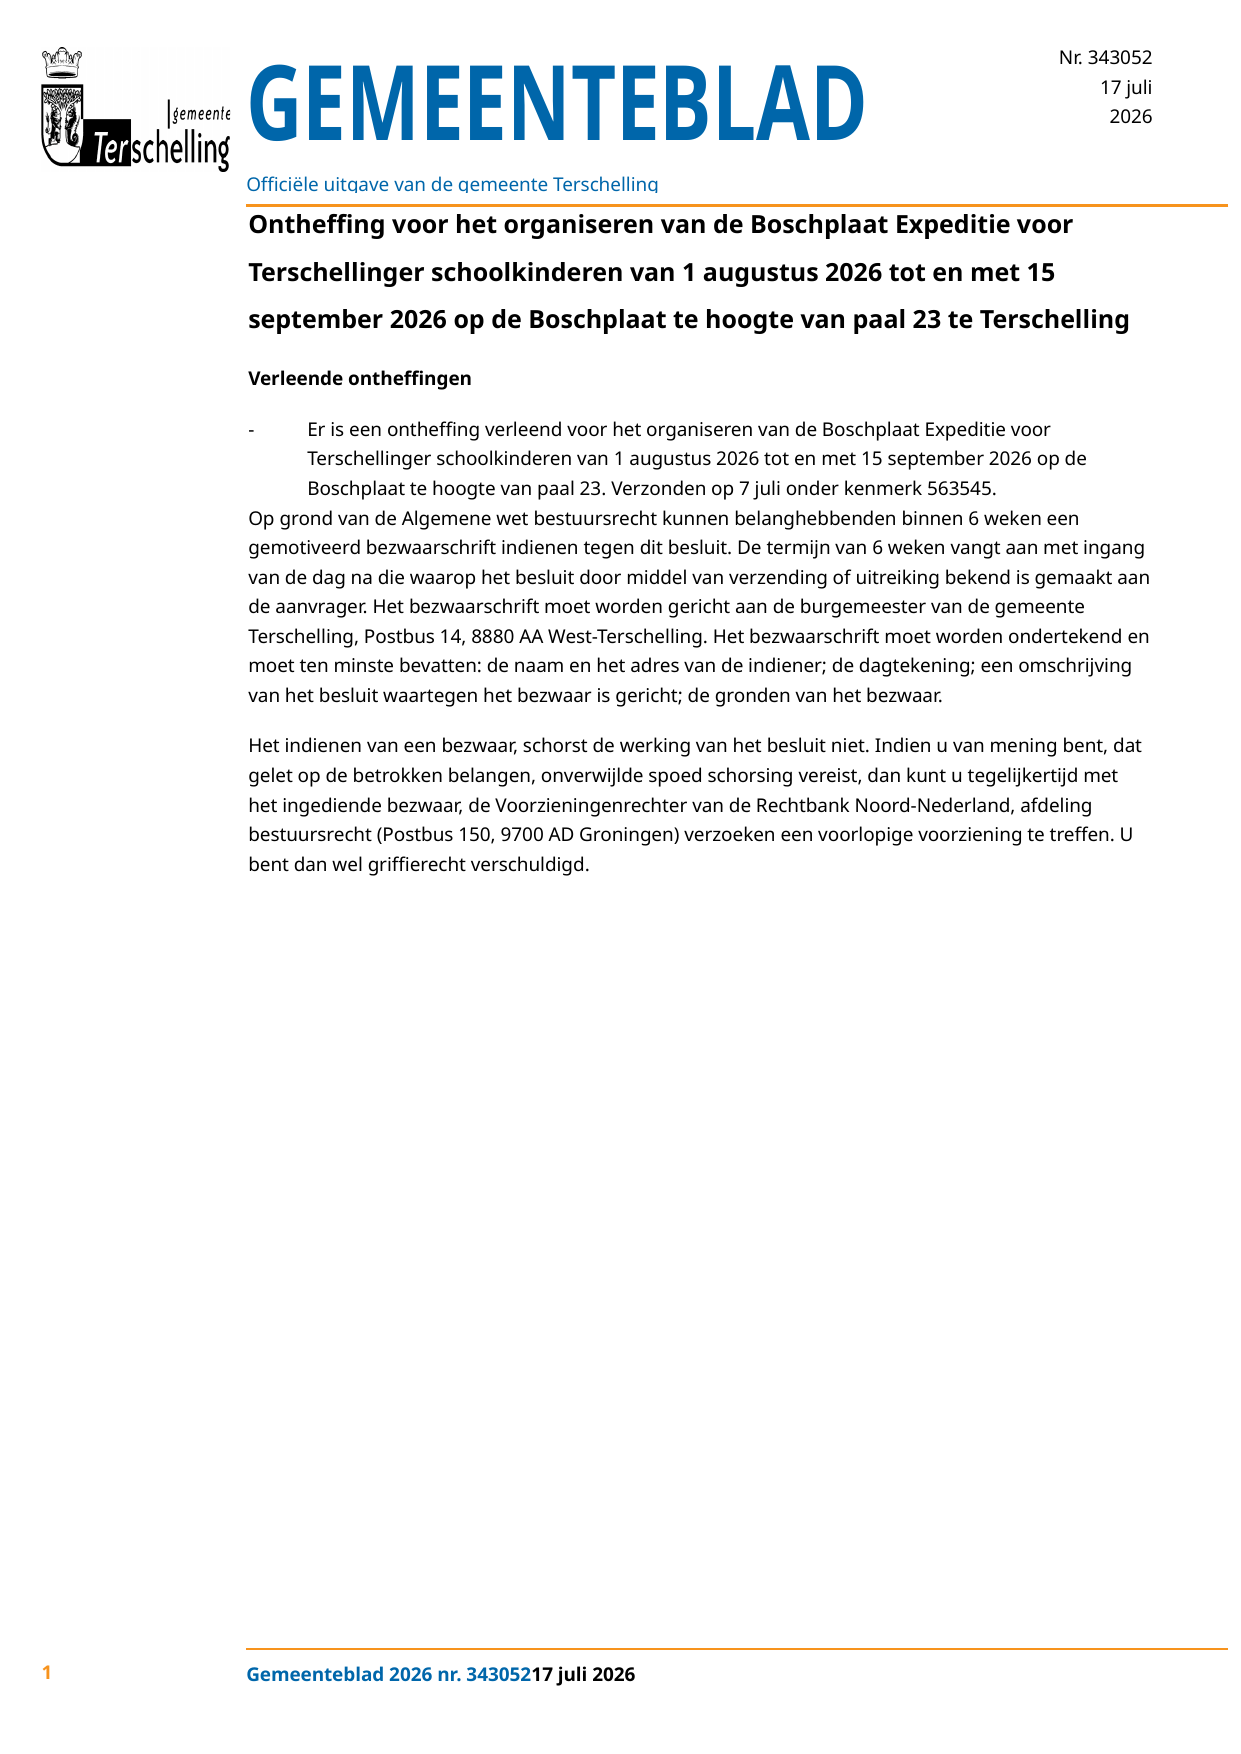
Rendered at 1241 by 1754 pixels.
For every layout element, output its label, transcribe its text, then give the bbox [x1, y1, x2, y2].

text Het indienen van een bezwaar, schorst de werking van het besluit niet. Indien u van mening bent, dat gelet op de betrokken belangen, onverwijlde spoed schorsing vereist, dan kunt u tegelijkertijd met het ingediende bezwaar, de Voorzieningenrechter van de Rechtbank Noord-Nederland, afdeling bestuursrecht (Postbus 150, 9700 AD Groningen) verzoeken een voorlopige voorziening te treffen. U bent dan wel griffierecht verschuldigd. [248, 733, 1152, 877]
text Ontheffing voor het organiseren van de Boschplaat Expeditie voor Terschellinger schoolkinderen van 1 augustus 2026 tot en met 15 september 2026 op de Boschplaat te hoogte van paal 23 te Terschelling [248, 207, 1152, 336]
list Er is een ontheffing verleend voor het organiseren van de Boschplaat Expeditie voor Terschellinger schoolkinderen van 1 augustus 2026 tot en met 15 september 2026 op de Boschplaat te hoogte van paal 23. Verzonden op 7 juli onder kenmerk 563545. [248, 416, 1152, 501]
text Verleende ontheffingen [248, 366, 1152, 391]
text Op grond van de Algemene wet bestuursrecht kunnen belanghebbenden binnen 6 weken een gemotiveerd bezwaarschrift indienen tegen dit besluit. De termijn van 6 weken vangt aan met ingang van de dag na die waarop het besluit door middel van verzending of uitreiking bekend is gemaakt aan de aanvrager. Het bezwaarschrift moet worden gericht aan de burgemeester van de gemeente Terschelling, Postbus 14, 8880 AA West-Terschelling. Het bezwaarschrift moet worden ondertekend en moet ten minste bevatten: de naam en het adres van de indiener; de dagtekening; een omschrijving van het besluit waartegen het bezwaar is gericht; de gronden van het bezwaar. [248, 505, 1152, 708]
picture [41, 47, 231, 172]
